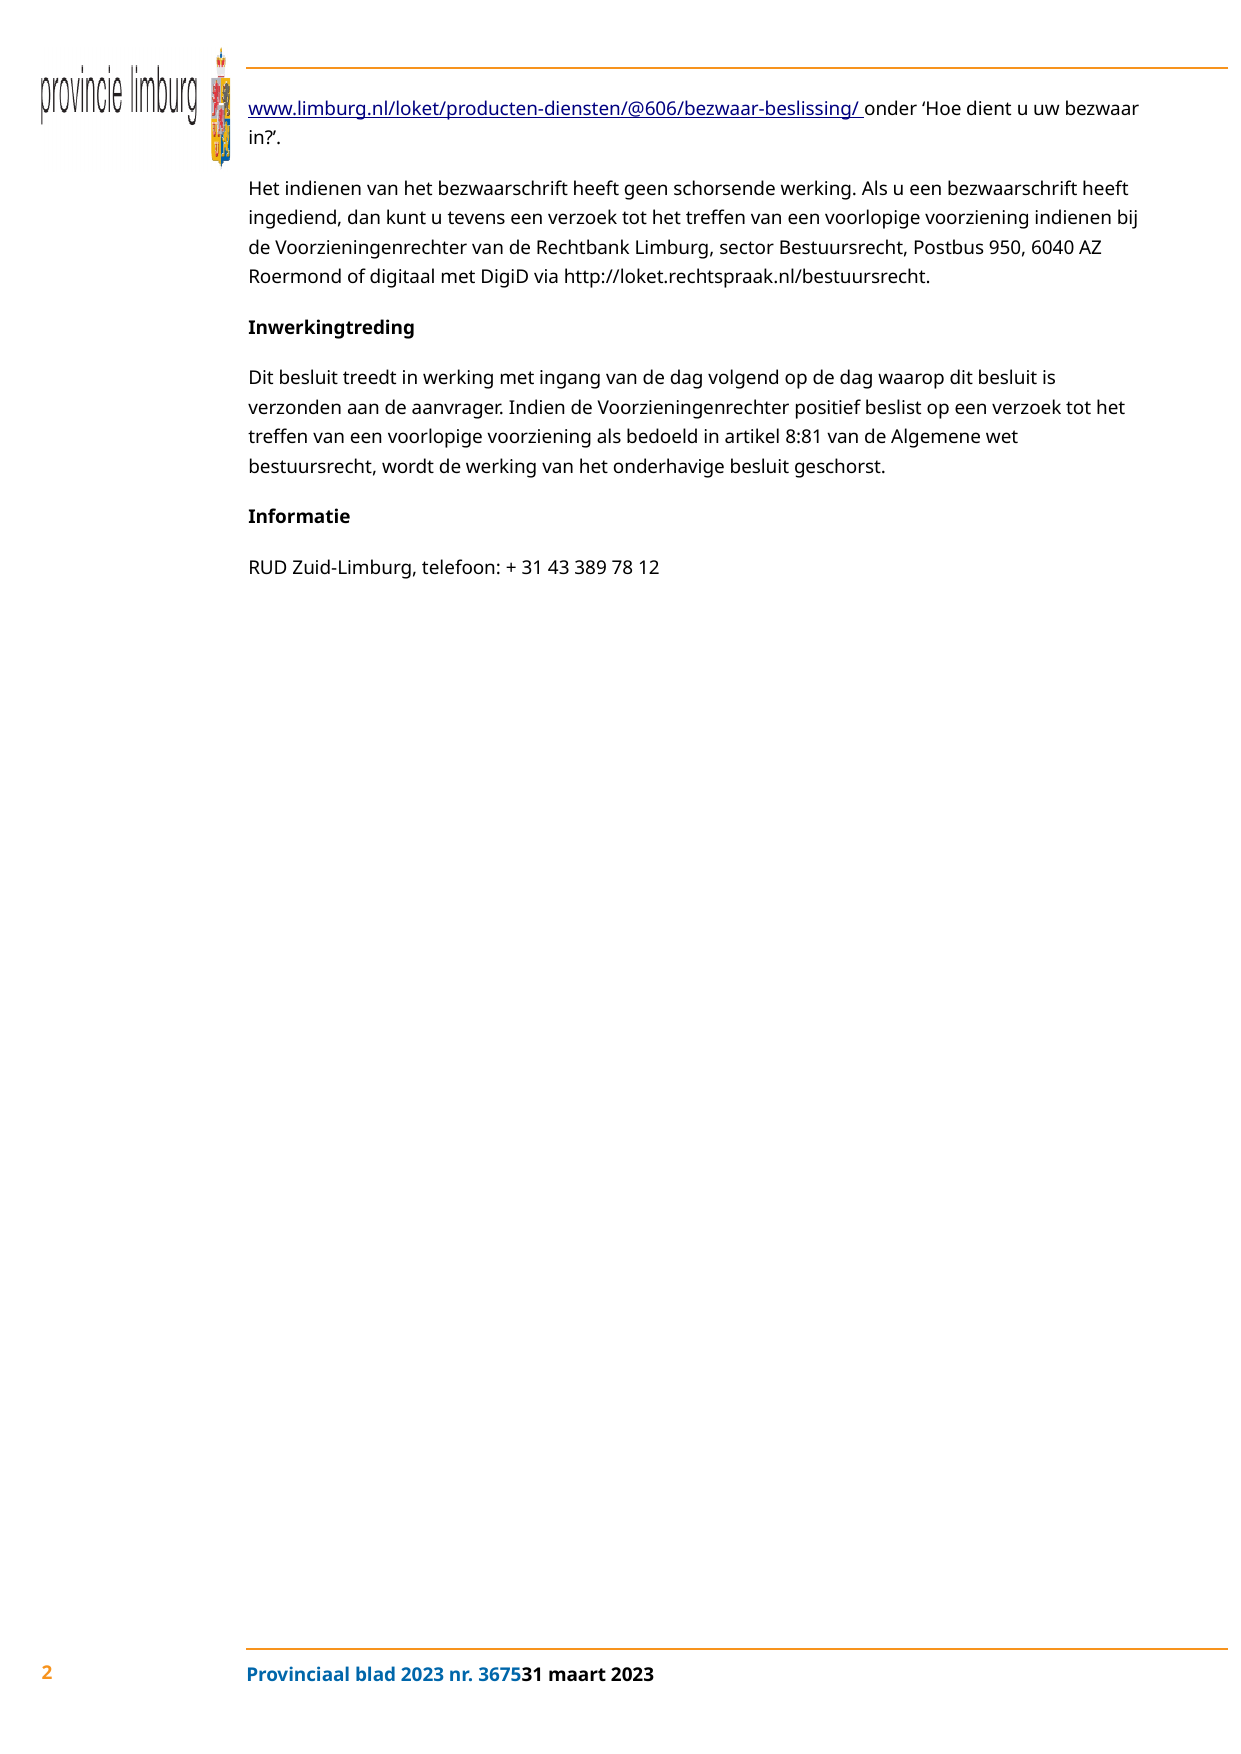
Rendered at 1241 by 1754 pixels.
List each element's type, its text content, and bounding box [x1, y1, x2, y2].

text RUD Zuid-Limburg, telefoon: + 31 43 389 78 12 [248, 554, 1152, 580]
text Informatie [248, 503, 1152, 529]
text Inwerkingtreding [248, 314, 1152, 340]
text www.limburg.nl/loket/producten-diensten/@606/bezwaar-beslissing/ onder ‘Hoe dient u uw bezwaar in?’. [248, 95, 1152, 150]
picture [41, 47, 231, 172]
text Het indienen van het bezwaarschrift heeft geen schorsende werking. Als u een bezwaarschrift heeft ingediend, dan kunt u tevens een verzoek tot het treffen van een voorlopige voorziening indienen bij de Voorzieningenrechter van de Rechtbank Limburg, sector Bestuursrecht, Postbus 950, 6040 AZ Roermond of digitaal met DigiD via http://loket.rechtspraak.nl/bestuursrecht. [248, 175, 1152, 289]
text Dit besluit treedt in werking met ingang van de dag volgend op de dag waarop dit besluit is verzonden aan de aanvrager. Indien de Voorzieningenrechter positief beslist op een verzoek tot het treffen van een voorlopige voorziening als bedoeld in artikel 8:81 van de Algemene wet bestuursrecht, wordt de werking van het onderhavige besluit geschorst. [248, 364, 1152, 479]
